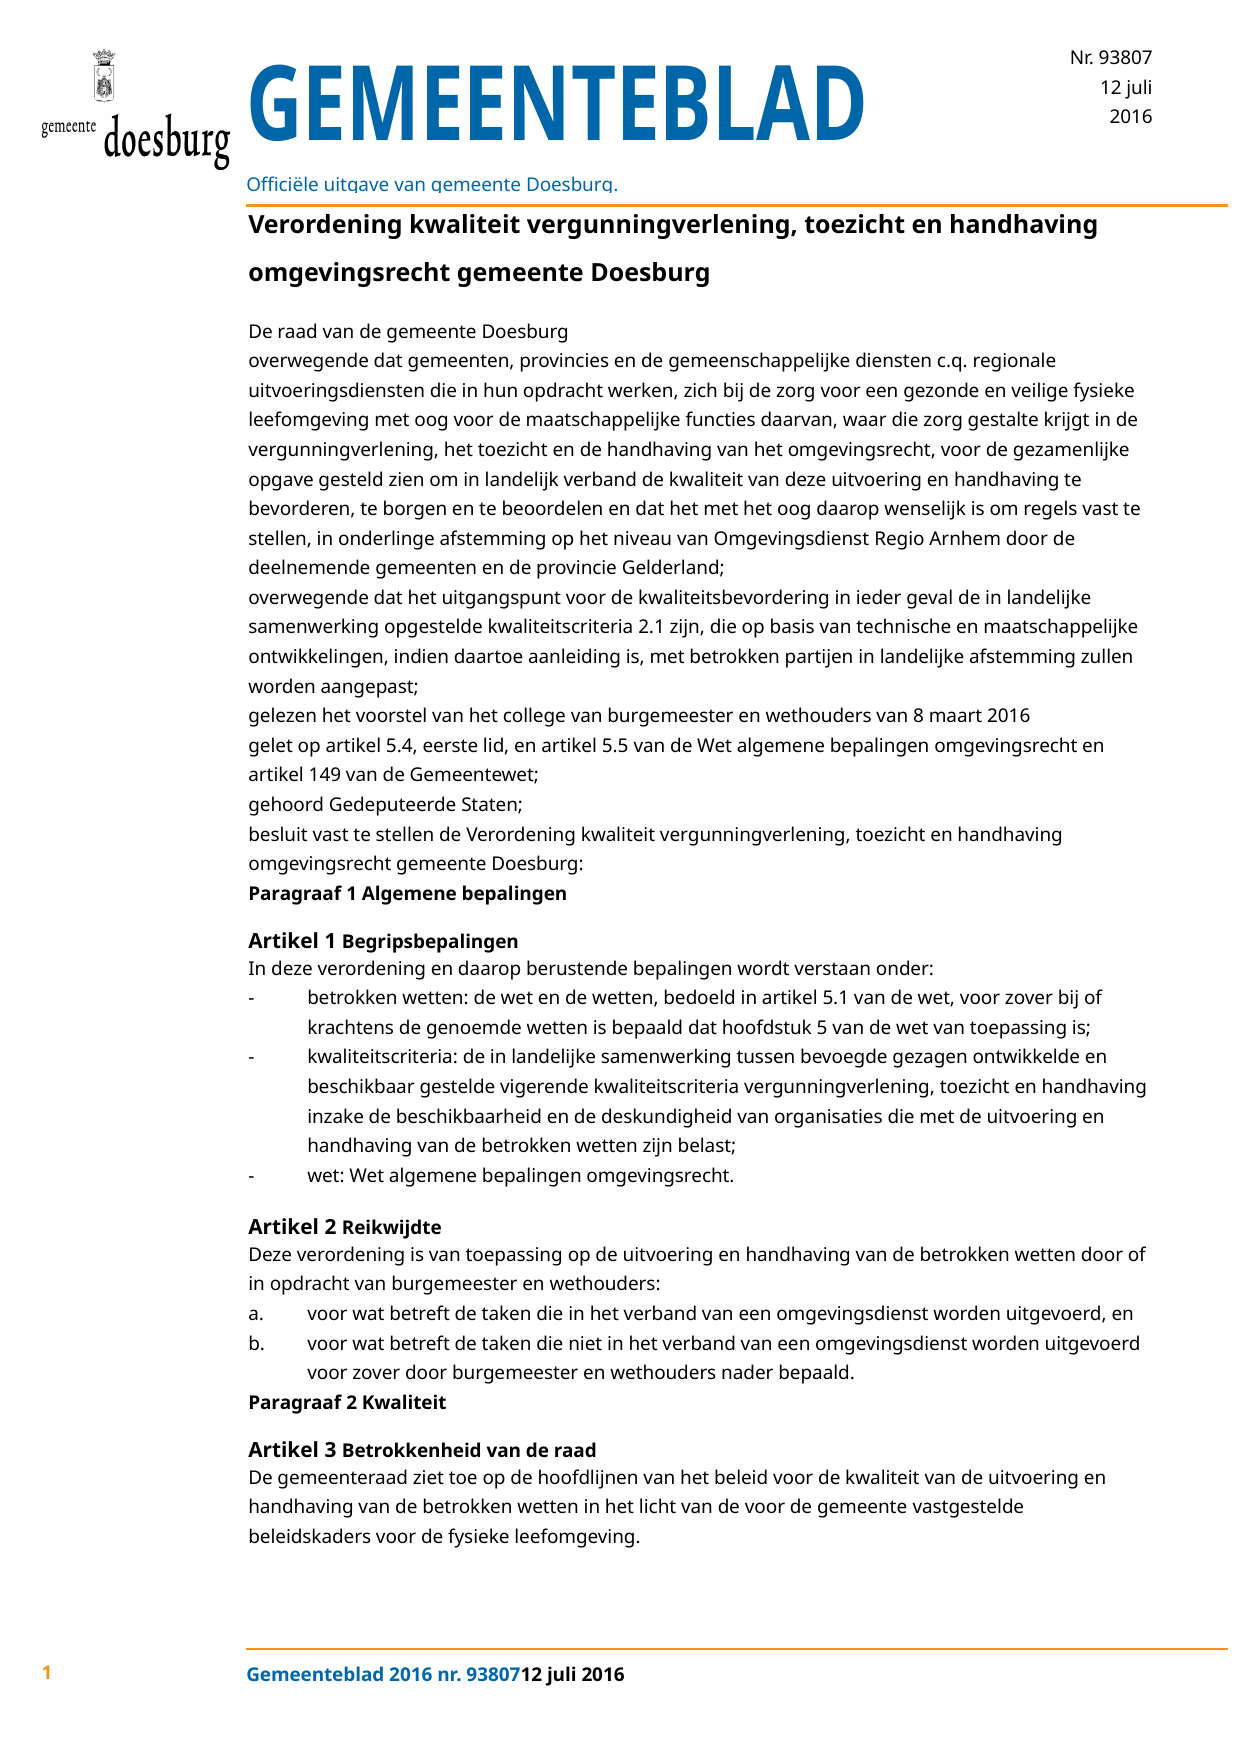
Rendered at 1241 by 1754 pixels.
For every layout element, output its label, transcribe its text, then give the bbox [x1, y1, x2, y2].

text De raad van de gemeente Doesburg [248, 318, 1152, 344]
text overwegende dat gemeenten, provincies en de gemeenschappelijke diensten c.q. regionale uitvoeringsdiensten die in hun opdracht werken, zich bij de zorg voor een gezonde en veilige fysieke leefomgeving met oog voor de maatschappelijke functies daarvan, waar die zorg gestalte krijgt in de vergunningverlening, het toezicht en de handhaving van het omgevingsrecht, voor de gezamenlijke opgave gesteld zien om in landelijk verband de kwaliteit van deze uitvoering en handhaving te bevorderen, te borgen en te beoordelen en dat het met het oog daarop wenselijk is om regels vast te stellen, in onderlinge afstemming op het niveau van Omgevingsdienst Regio Arnhem door de deelnemende gemeenten en de provincie Gelderland; [248, 347, 1152, 580]
text Paragraaf 1 Algemene bepalingen [248, 880, 1152, 906]
text De gemeenteraad ziet toe op de hoofdlijnen van het beleid voor de kwaliteit van de uitvoering en handhaving van de betrokken wetten in het licht van de voor de gemeente vastgestelde beleidskaders voor de fysieke leefomgeving. [248, 1464, 1152, 1549]
text Artikel 2 Reikwijdte [248, 1212, 1152, 1241]
text overwegende dat het uitgangspunt voor de kwaliteitsbevordering in ieder geval de in landelijke samenwerking opgestelde kwaliteitscriteria 2.1 zijn, die op basis van technische en maatschappelijke ontwikkelingen, indien daartoe aanleiding is, met betrokken partijen in landelijke afstemming zullen worden aangepast; [248, 584, 1152, 699]
list voor wat betreft de taken die niet in het verband van een omgevingsdienst worden uitgevoerd voor zover door burgemeester en wethouders nader bepaald. [248, 1330, 1152, 1385]
text Verordening kwaliteit vergunningverlening, toezicht en handhaving omgevingsrecht gemeente Doesburg [248, 207, 1152, 288]
picture [41, 47, 231, 172]
text Artikel 1 Begripsbepalingen [248, 927, 1152, 955]
list kwaliteitscriteria: de in landelijke samenwerking tussen bevoegde gezagen ontwikkelde en beschikbaar gestelde vigerende kwaliteitscriteria vergunningverlening, toezicht en handhaving inzake de beschikbaarheid en de deskundigheid van organisaties die met de uitvoering en handhaving van de betrokken wetten zijn belast; [248, 1044, 1152, 1158]
list wet: Wet algemene bepalingen omgevingsrecht. [248, 1162, 1152, 1188]
list voor wat betreft de taken die in het verband van een omgevingsdienst worden uitgevoerd, en [248, 1300, 1152, 1326]
text Artikel 3 Betrokkenheid van de raad [248, 1435, 1152, 1464]
text gelezen het voorstel van het college van burgemeester en wethouders van 8 maart 2016 [248, 702, 1152, 728]
text gehoord Gedeputeerde Staten; [248, 791, 1152, 817]
text gelet op artikel 5.4, eerste lid, en artikel 5.5 van de Wet algemene bepalingen omgevingsrecht en artikel 149 van de Gemeentewet; [248, 732, 1152, 787]
text Deze verordening is van toepassing op de uitvoering en handhaving van de betrokken wetten door of in opdracht van burgemeester en wethouders: [248, 1241, 1152, 1296]
text Paragraaf 2 Kwaliteit [248, 1389, 1152, 1414]
list betrokken wetten: de wet en de wetten, bedoeld in artikel 5.1 van de wet, voor zover bij of krachtens de genoemde wetten is bepaald dat hoofdstuk 5 van de wet van toepassing is; [248, 984, 1152, 1040]
text In deze verordening en daarop berustende bepalingen wordt verstaan onder: [248, 955, 1152, 981]
text besluit vast te stellen de Verordening kwaliteit vergunningverlening, toezicht en handhaving omgevingsrecht gemeente Doesburg: [248, 821, 1152, 876]
